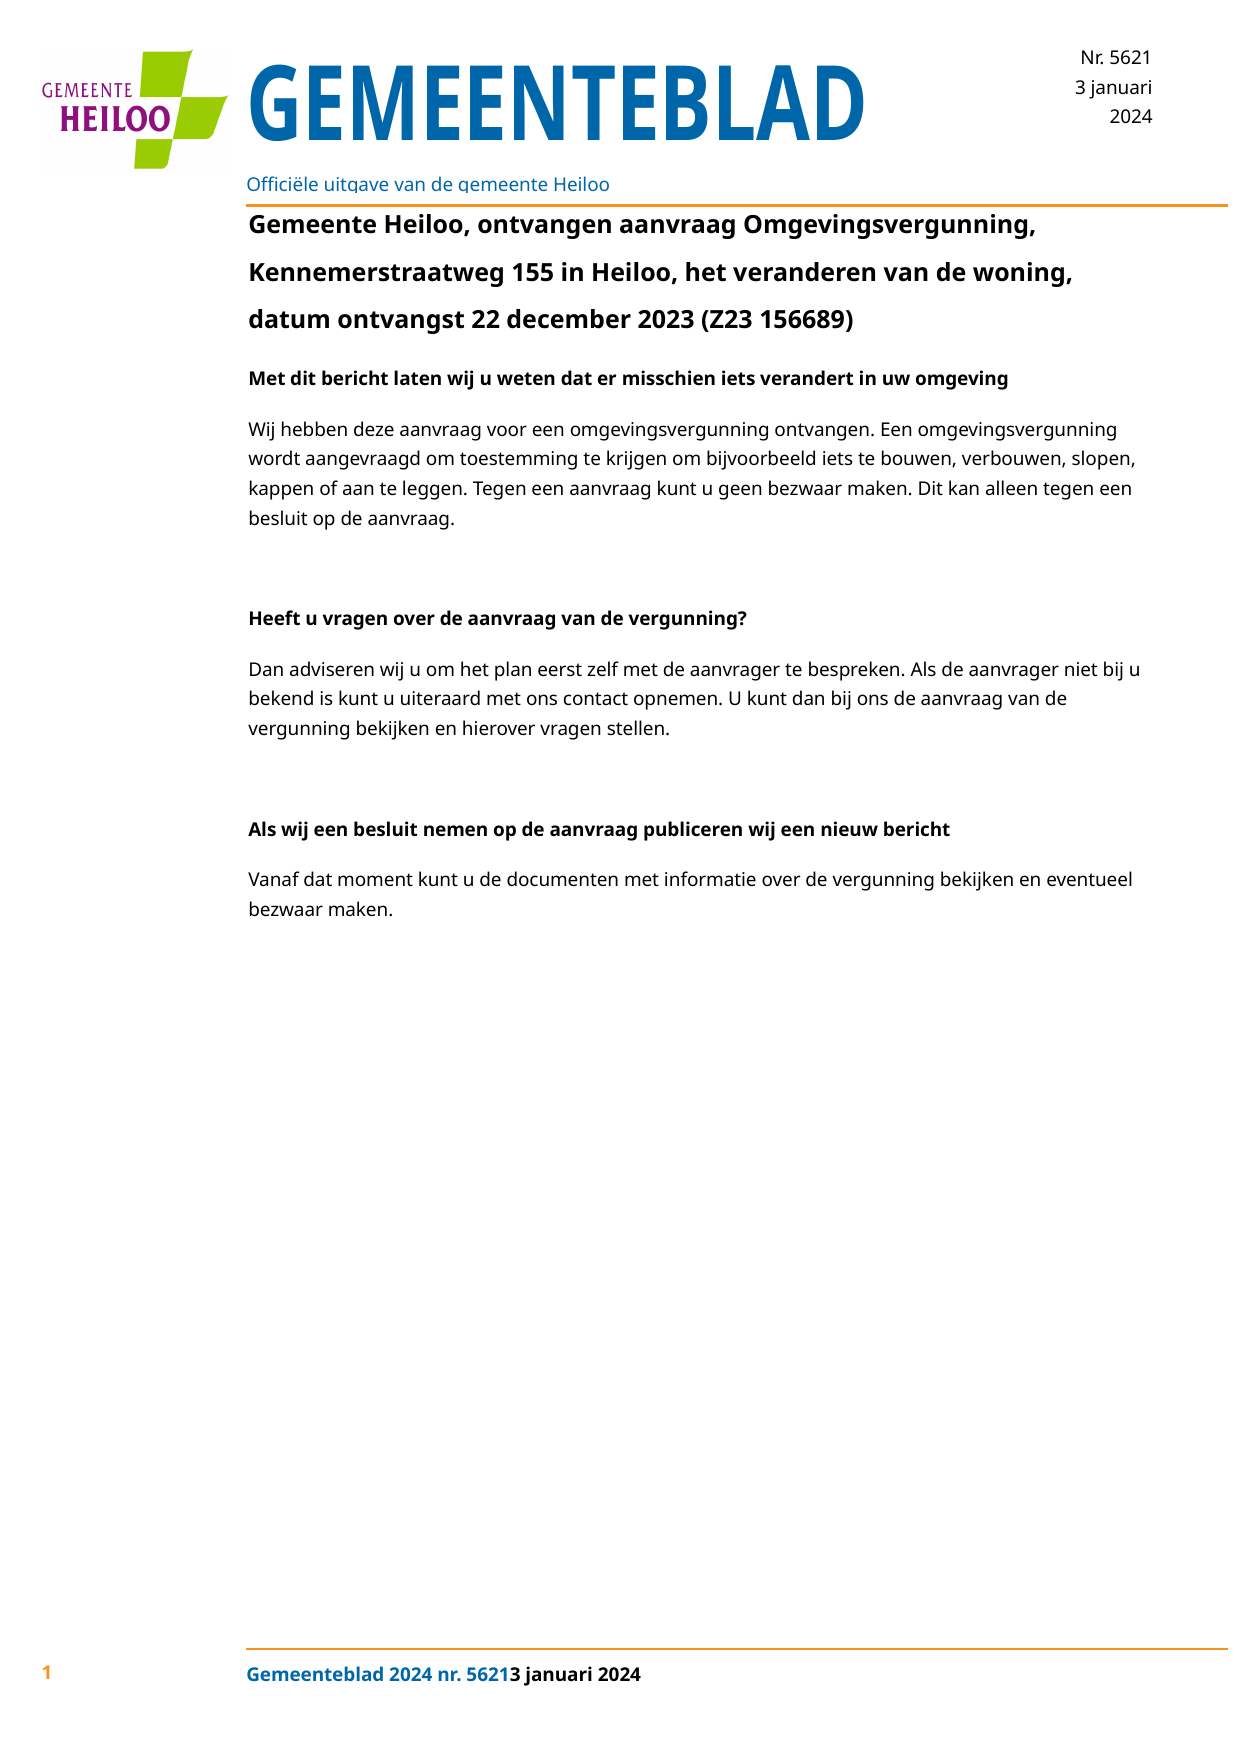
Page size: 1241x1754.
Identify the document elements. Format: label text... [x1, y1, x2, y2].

picture [41, 47, 231, 172]
text Gemeente Heiloo, ontvangen aanvraag Omgevingsvergunning, Kennemerstraatweg 155 in Heiloo, het veranderen van de woning, datum ontvangst 22 december 2023 (Z23 156689) [248, 207, 1152, 336]
text Met dit bericht laten wij u weten dat er misschien iets verandert in uw omgeving [248, 366, 1152, 391]
text Als wij een besluit nemen op de aanvraag publiceren wij een nieuw bericht [248, 816, 1152, 842]
text Vanaf dat moment kunt u de documenten met informatie over de vergunning bekijken en eventueel bezwaar maken. [248, 866, 1152, 922]
text Dan adviseren wij u om het plan eerst zelf met de aanvrager te bespreken. Als de aanvrager niet bij u bekend is kunt u uiteraard met ons contact opnemen. U kunt dan bij ons de aanvraag van de vergunning bekijken en hierover vragen stellen. [248, 656, 1152, 741]
text Heeft u vragen over de aanvraag van de vergunning? [248, 606, 1152, 631]
text Wij hebben deze aanvraag voor een omgevingsvergunning ontvangen. Een omgevingsvergunning wordt aangevraagd om toestemming te krijgen om bijvoorbeeld iets te bouwen, verbouwen, slopen, kappen of aan te leggen. Tegen een aanvraag kunt u geen bezwaar maken. Dit kan alleen tegen een besluit op de aanvraag. [248, 416, 1152, 530]
